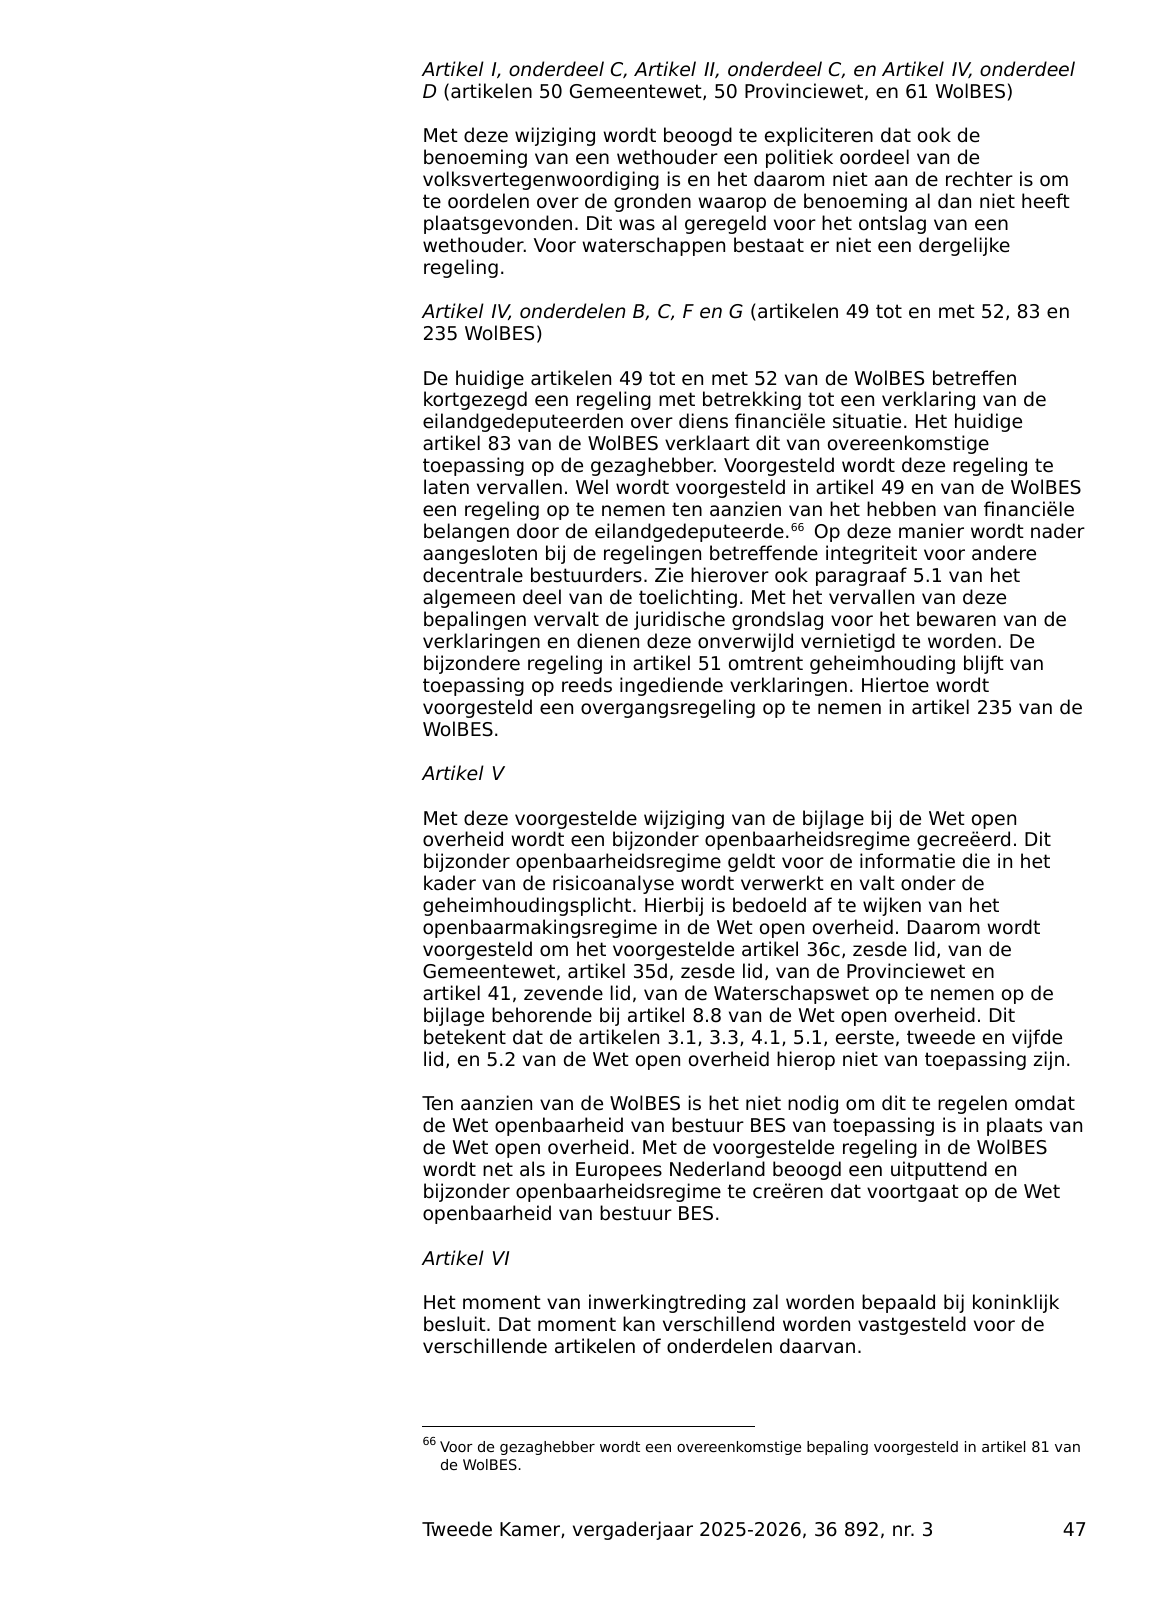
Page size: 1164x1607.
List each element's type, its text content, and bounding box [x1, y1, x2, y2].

text Ten aanzien van de WolBES is het niet nodig om dit te regelen omdat de Wet openbaarheid van bestuur BES van toepassing is in plaats van de Wet open overheid. Met de voorgestelde regeling in de WolBES wordt net als in Europees Nederland beoogd een uitputtend en bijzonder openbaarheidsregime te creëren dat voortgaat op de Wet openbaarheid van bestuur BES. [422, 1093, 1087, 1225]
text Het moment van inwerkingtreding zal worden bepaald bij koninklijk besluit. Dat moment kan verschillend worden vastgesteld voor de verschillende artikelen of onderdelen daarvan. [422, 1292, 1087, 1357]
text De huidige artikelen 49 tot en met 52 van de WolBES betreffen kortgezegd een regeling met betrekking tot een verklaring van de eilandgedeputeerden over diens financiële situatie. Het huidige artikel 83 van de WolBES verklaart dit van overeenkomstige toepassing op de gezaghebber. Voorgesteld wordt deze regeling te laten vervallen. Wel wordt voorgesteld in artikel 49 en van de WolBES een regeling op te nemen ten aanzien van het hebben van financiële belangen door de eilandgedeputeerde. Op deze manier wordt nader aangesloten bij de regelingen betreffende integriteit voor andere decentrale bestuurders. Zie hierover ook paragraaf 5.1 van het algemeen deel van de toelichting. Met het vervallen van deze bepalingen vervalt de juridische grondslag voor het bewaren van de verklaringen en dienen deze onverwijld vernietigd te worden. De bijzondere regeling in artikel 51 omtrent geheimhouding blijft van toepassing op reeds ingediende verklaringen. Hiertoe wordt voorgesteld een overgangsregeling op te nemen in artikel 235 van de WolBES. [422, 367, 1087, 741]
subtitle Artikel V [422, 763, 1087, 785]
text Met deze voorgestelde wijziging van de bijlage bij de Wet open overheid wordt een bijzonder openbaarheidsregime gecreëerd. Dit bijzonder openbaarheidsregime geldt voor de informatie die in het kader van de risicoanalyse wordt verwerkt en valt onder de geheimhoudingsplicht. Hierbij is bedoeld af te wijken van het openbaarmakingsregime in de Wet open overheid. Daarom wordt voorgesteld om het voorgestelde artikel 36c, zesde lid, van de Gemeentewet, artikel 35d, zesde lid, van de Provinciewet en artikel 41, zevende lid, van de Waterschapswet op te nemen op de bijlage behorende bij artikel 8.8 van de Wet open overheid. Dit betekent dat de artikelen 3.1, 3.3, 4.1, 5.1, eerste, tweede en vijfde lid, en 5.2 van de Wet open overheid hierop niet van toepassing zijn. [422, 807, 1087, 1071]
text Voor de gezaghebber wordt een overeenkomstige bepaling voorgesteld in artikel 81 van de WolBES. [422, 1435, 1087, 1474]
subtitle Artikel IV, onderdelen B, C, F en G (artikelen 49 tot en met 52, 83 en 235 WolBES) [422, 301, 1087, 345]
subtitle Artikel VI [422, 1247, 1087, 1269]
text Met deze wijziging wordt beoogd te expliciteren dat ook de benoeming van een wethouder een politiek oordeel van de volksvertegenwoordiging is en het daarom niet aan de rechter is om te oordelen over de gronden waarop de benoeming al dan niet heeft plaatsgevonden. Dit was al geregeld voor het ontslag van een wethouder. Voor waterschappen bestaat er niet een dergelijke regeling. [422, 125, 1087, 279]
subtitle Artikel I, onderdeel C, Artikel II, onderdeel C, en Artikel IV, onderdeel D (artikelen 50 Gemeentewet, 50 Provinciewet, en 61 WolBES) [422, 59, 1087, 103]
